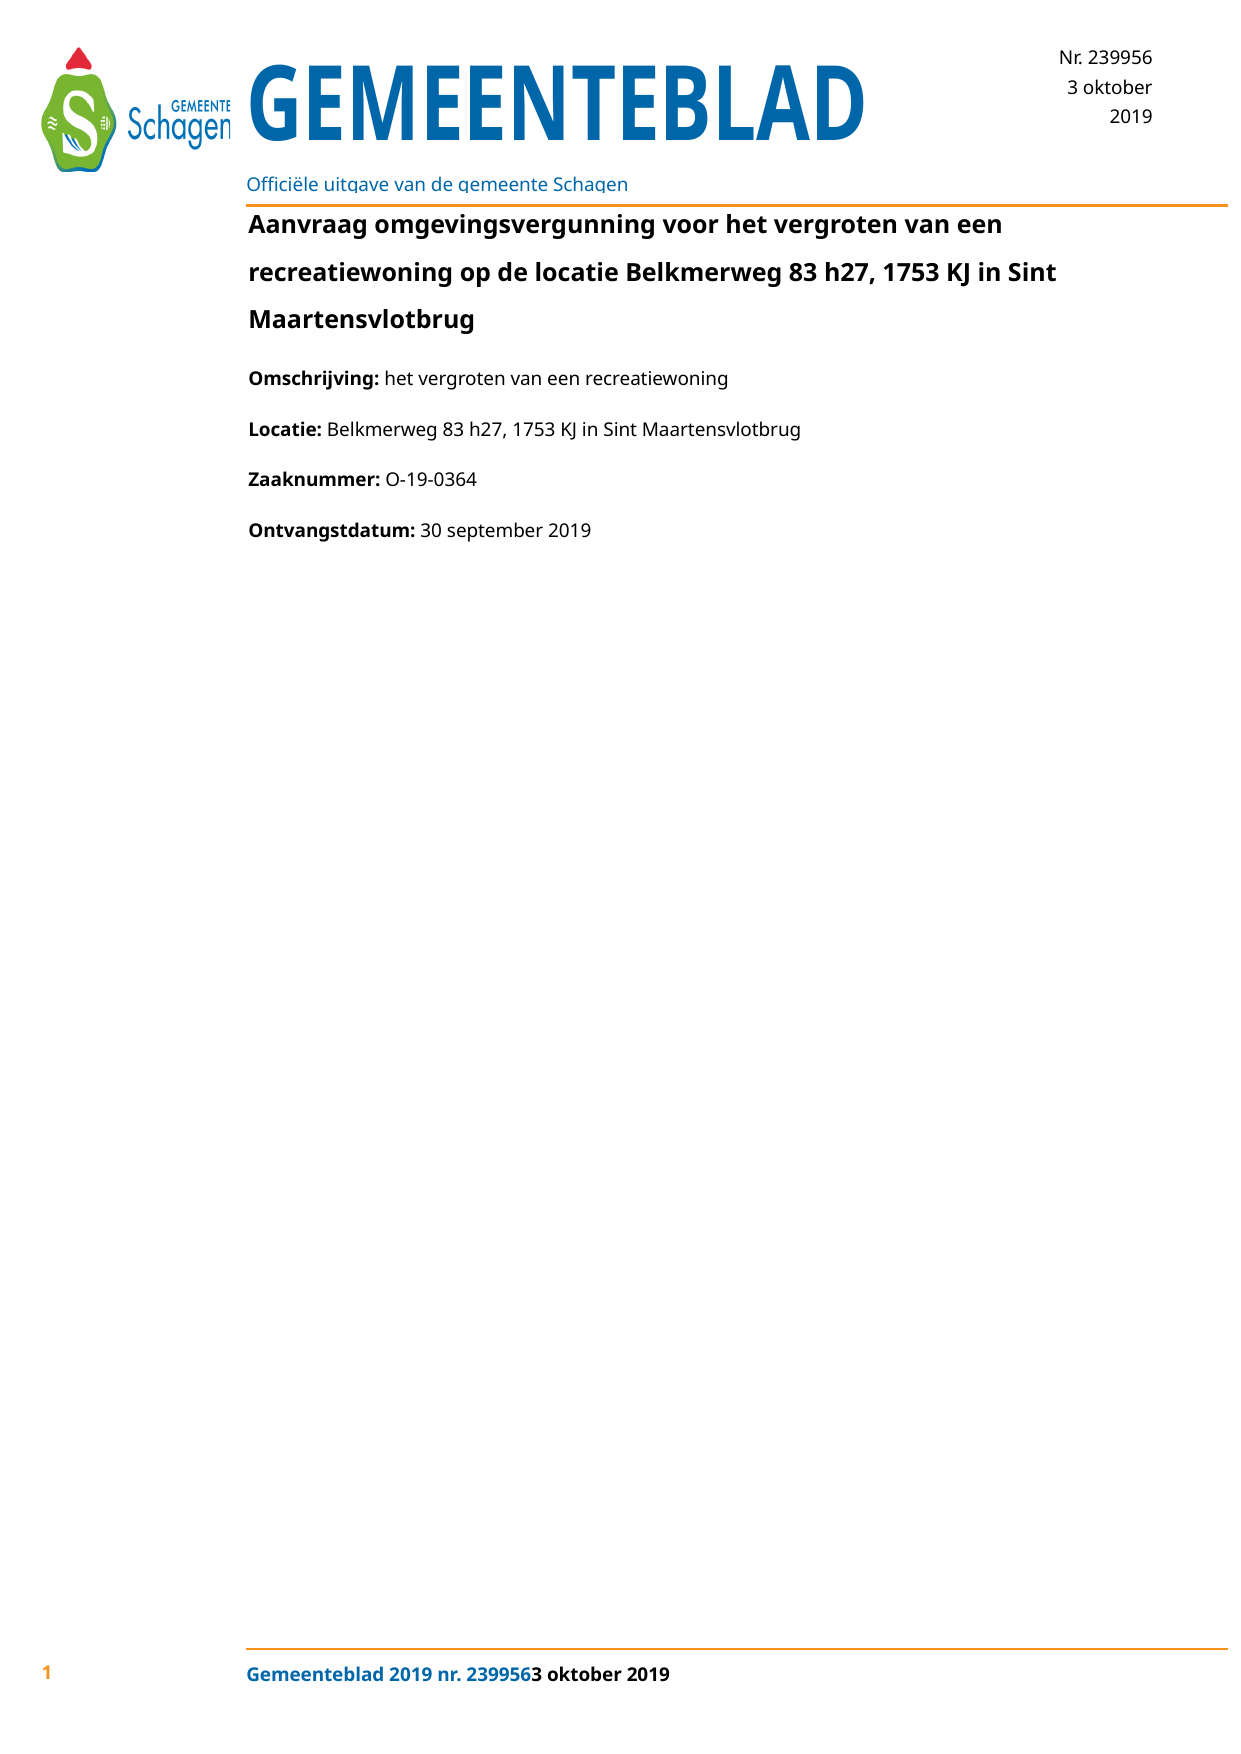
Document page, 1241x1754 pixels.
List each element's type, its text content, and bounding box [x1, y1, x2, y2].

text Zaaknummer: O-19-0364 [248, 466, 1152, 492]
text Locatie: Belkmerweg 83 h27, 1753 KJ in Sint Maartensvlotbrug [248, 416, 1152, 442]
text Ontvangstdatum: 30 september 2019 [248, 517, 1152, 542]
text Aanvraag omgevingsvergunning voor het vergroten van een recreatiewoning op de locatie Belkmerweg 83 h27, 1753 KJ in Sint Maartensvlotbrug [248, 207, 1152, 336]
text Omschrijving: het vergroten van een recreatiewoning [248, 366, 1152, 391]
picture [41, 47, 231, 172]
